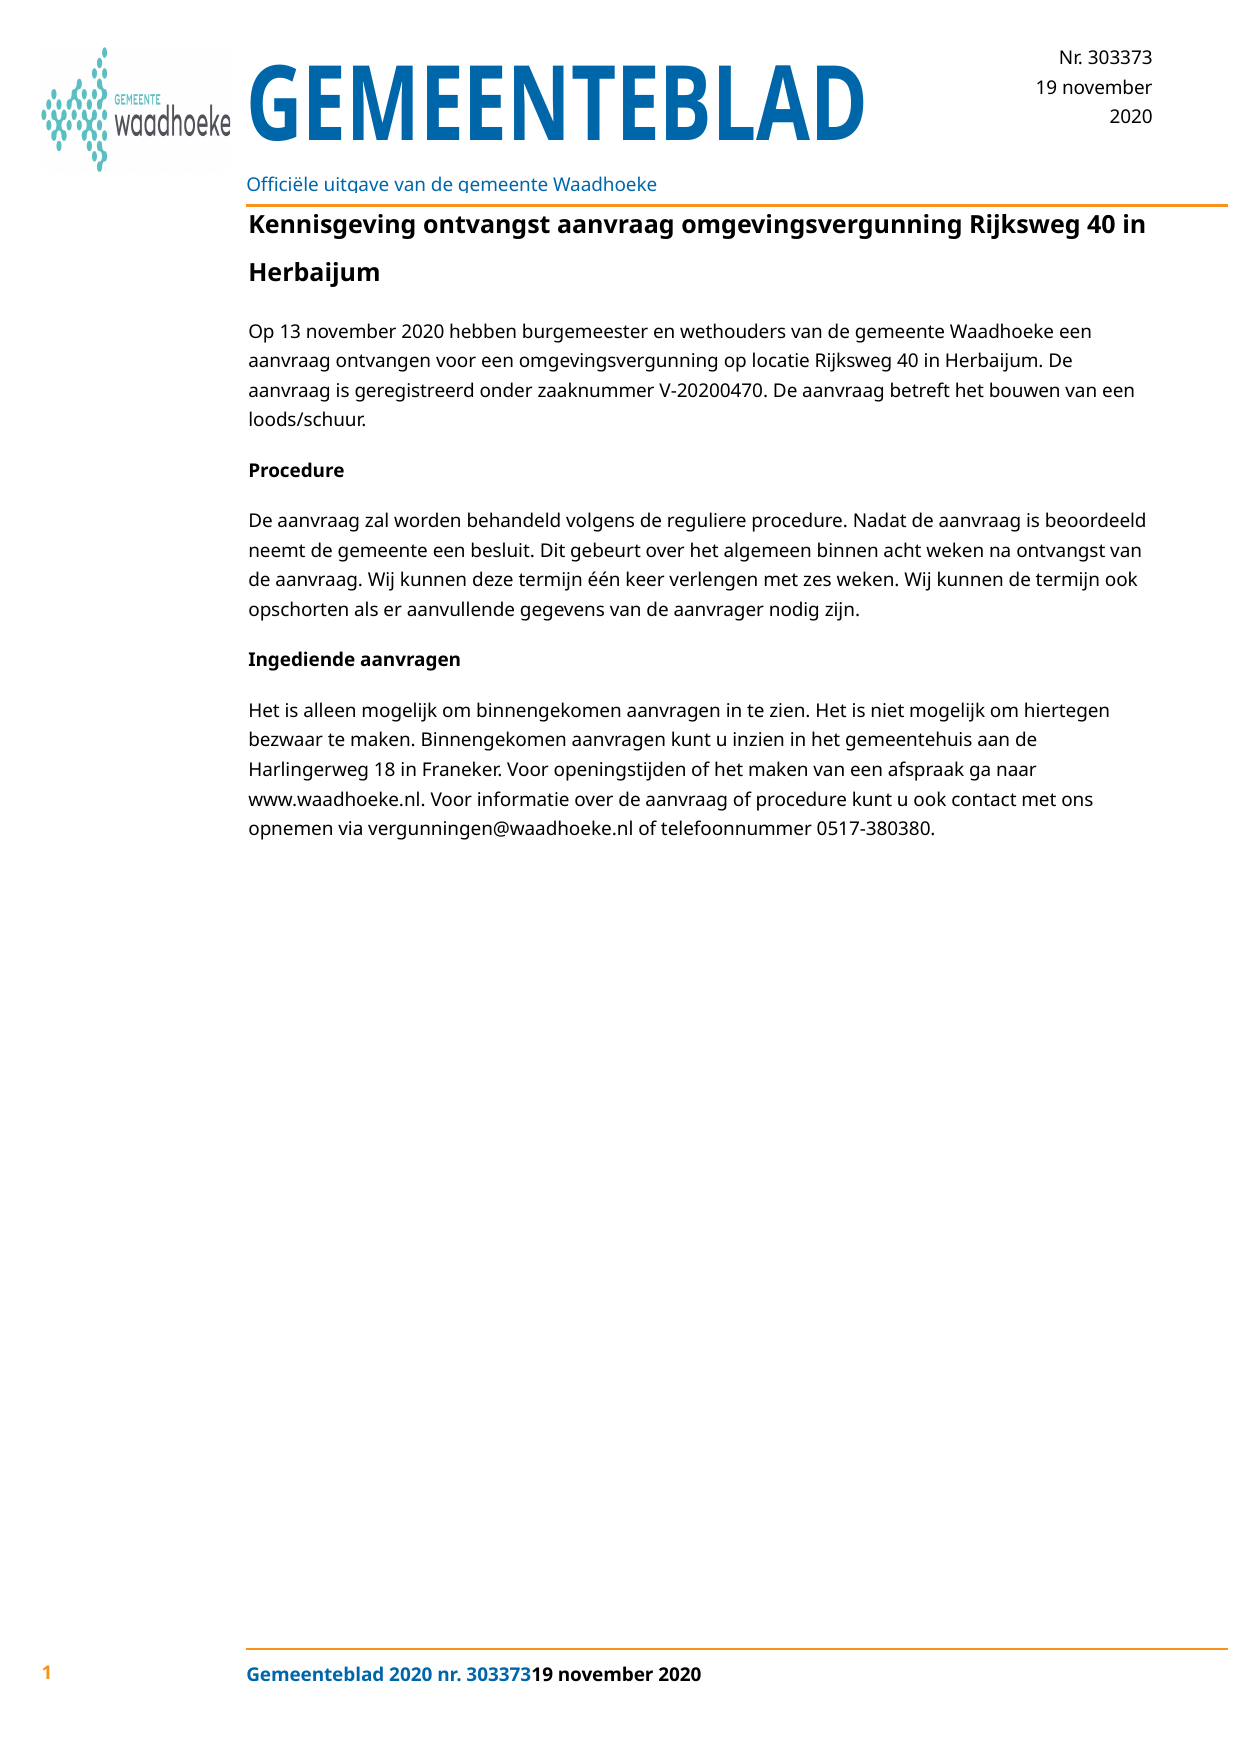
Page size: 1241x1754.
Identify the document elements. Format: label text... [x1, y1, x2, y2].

text Kennisgeving ontvangst aanvraag omgevingsvergunning Rijksweg 40 in Herbaijum [248, 207, 1152, 288]
picture [41, 47, 231, 172]
text Ingediende aanvragen [248, 647, 1152, 672]
text Op 13 november 2020 hebben burgemeester en wethouders van de gemeente Waadhoeke een aanvraag ontvangen voor een omgevingsvergunning op locatie Rijksweg 40 in Herbaijum. De aanvraag is geregistreerd onder zaaknummer V-20200470. De aanvraag betreft het bouwen van een loods/schuur. [248, 318, 1152, 432]
text Procedure [248, 457, 1152, 483]
text Het is alleen mogelijk om binnengekomen aanvragen in te zien. Het is niet mogelijk om hiertegen bezwaar te maken. Binnengekomen aanvragen kunt u inzien in het gemeentehuis aan de Harlingerweg 18 in Franeker. Voor openingstijden of het maken van een afspraak ga naar www.waadhoeke.nl. Voor informatie over de aanvraag of procedure kunt u ook contact met ons opnemen via vergunningen@waadhoeke.nl of telefoonnummer 0517-380380. [248, 697, 1152, 841]
text De aanvraag zal worden behandeld volgens de reguliere procedure. Nadat de aanvraag is beoordeeld neemt de gemeente een besluit. Dit gebeurt over het algemeen binnen acht weken na ontvangst van de aanvraag. Wij kunnen deze termijn één keer verlengen met zes weken. Wij kunnen de termijn ook opschorten als er aanvullende gegevens van de aanvrager nodig zijn. [248, 507, 1152, 622]
